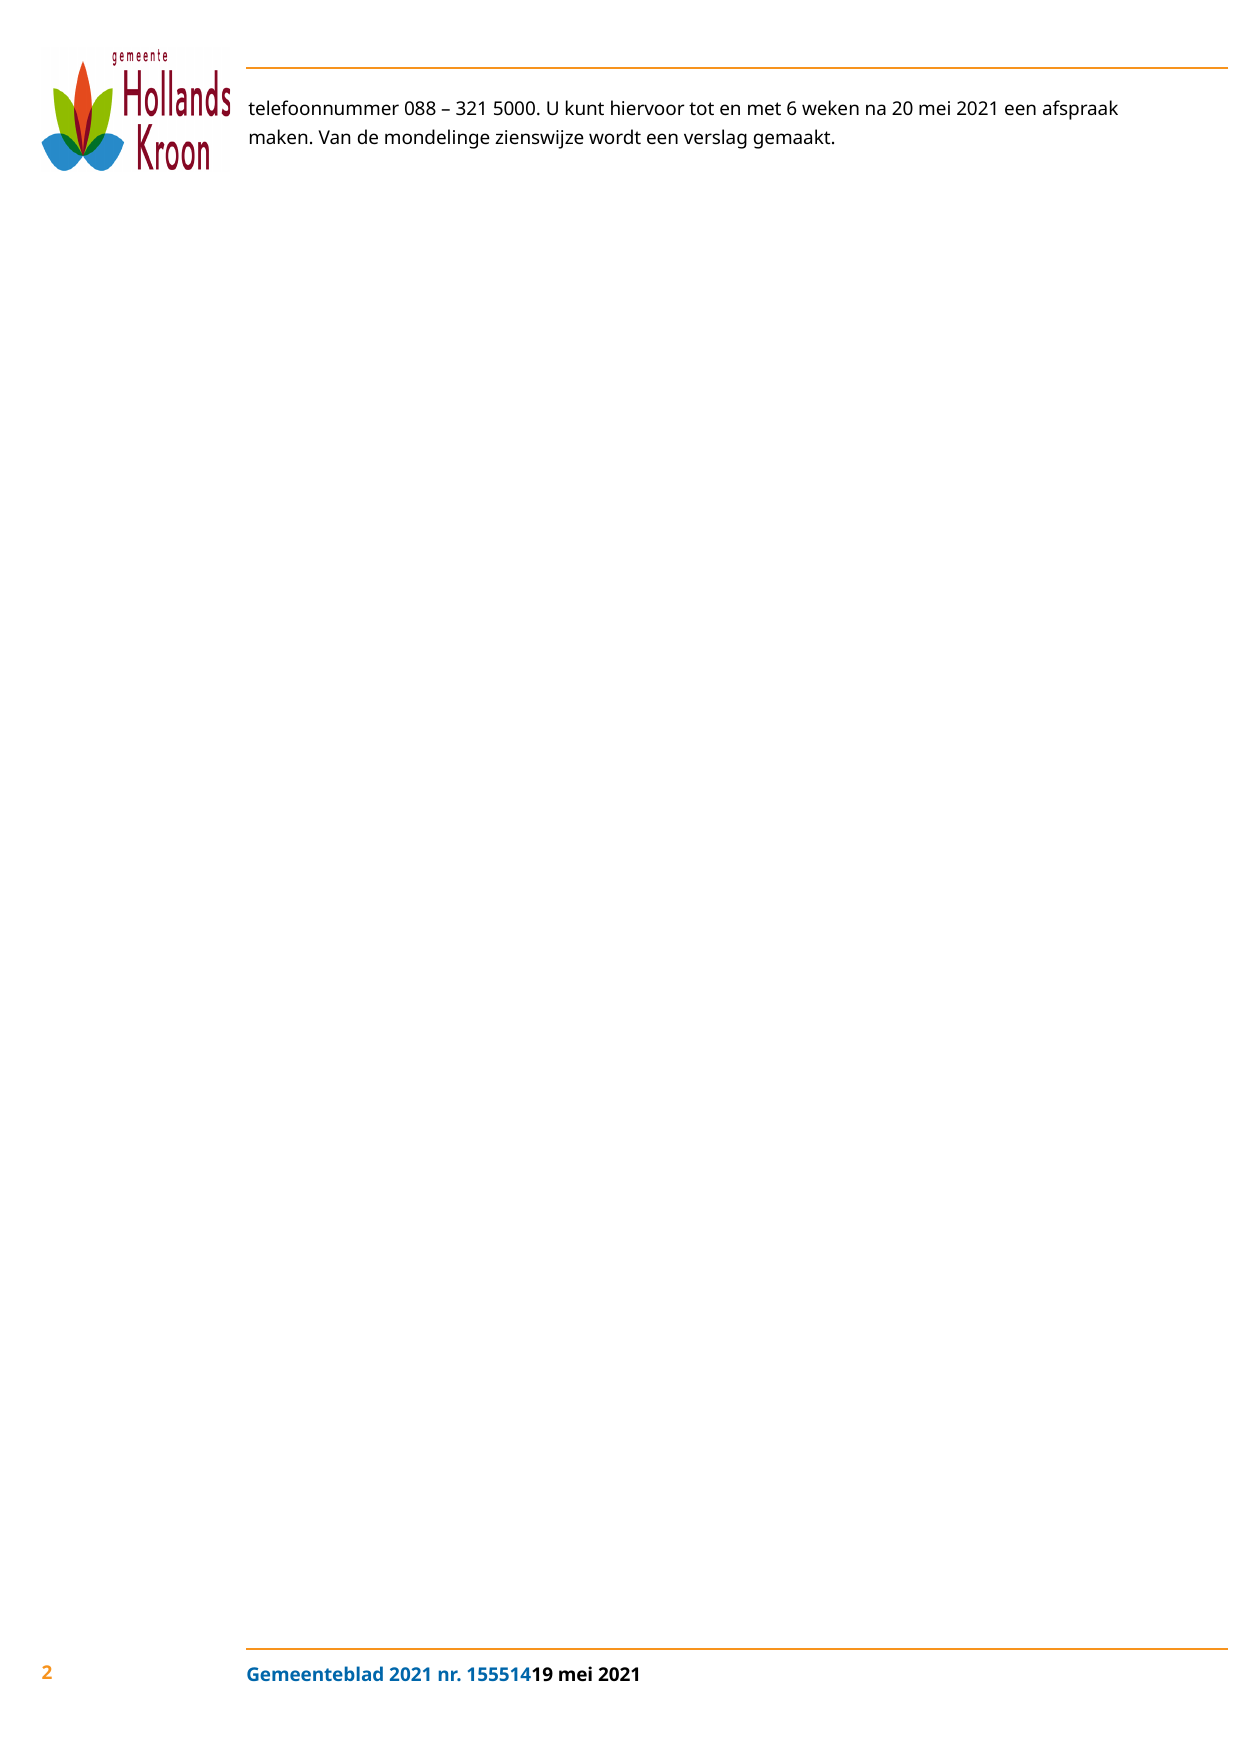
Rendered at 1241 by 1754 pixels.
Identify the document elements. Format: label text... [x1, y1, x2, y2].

text telefoonnummer 088 – 321 5000. U kunt hiervoor tot en met 6 weken na 20 mei 2021 een afspraak maken. Van de mondelinge zienswijze wordt een verslag gemaakt. [248, 95, 1152, 150]
picture [41, 47, 231, 172]
